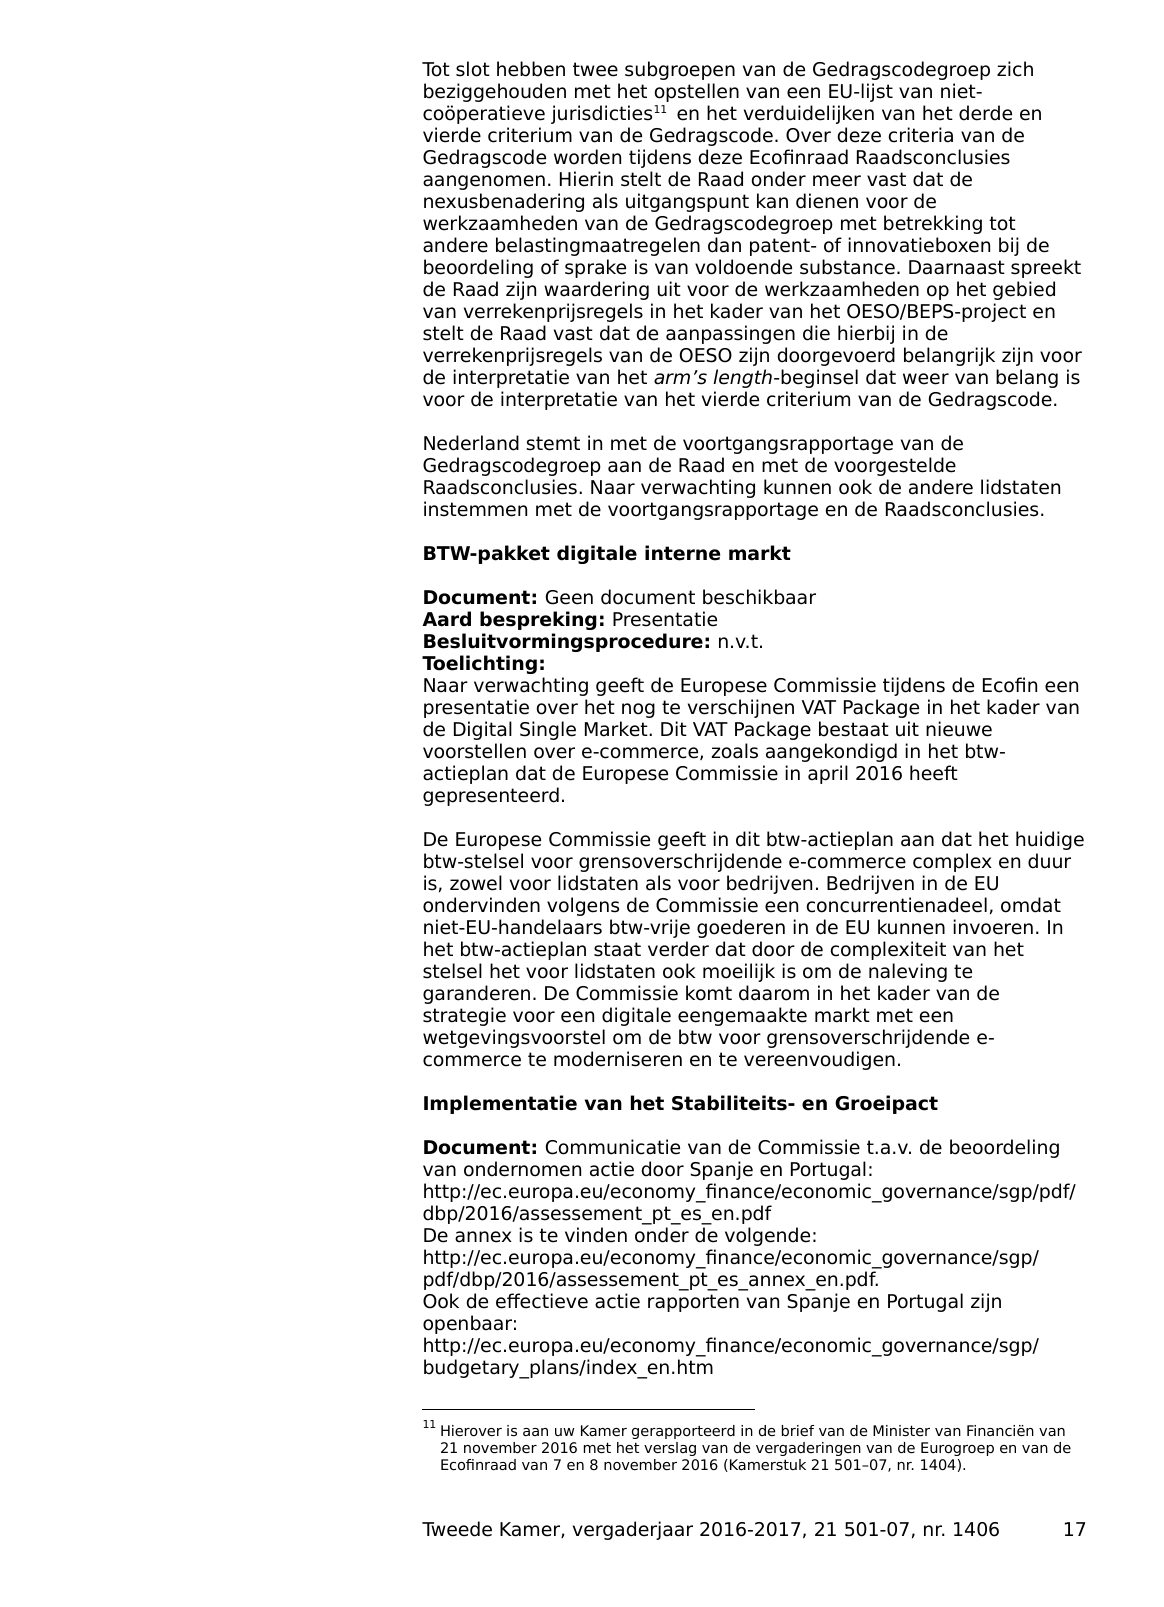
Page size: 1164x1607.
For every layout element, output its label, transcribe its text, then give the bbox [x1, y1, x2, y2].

text http://ec.europa.eu/economy_finance/economic_governance/sgp/pdf/dbp/2016/assessement_pt_es_annex_en.pdf. [422, 1247, 1087, 1291]
text Toelichting: [422, 653, 1087, 675]
text Naar verwachting geeft de Europese Commissie tijdens de Ecofin een presentatie over het nog te verschijnen VAT Package in het kader van de Digital Single Market. Dit VAT Package bestaat uit nieuwe voorstellen over e-commerce, zoals aangekondigd in het btw-actieplan dat de Europese Commissie in april 2016 heeft gepresenteerd. [422, 675, 1087, 807]
text Nederland stemt in met de voortgangsrapportage van de Gedragscodegroep aan de Raad en met de voorgestelde Raadsconclusies. Naar verwachting kunnen ook de andere lidstaten instemmen met de voortgangsrapportage en de Raadsconclusies. [422, 433, 1087, 521]
text Hierover is aan uw Kamer gerapporteerd in de brief van de Minister van Financiën van 21 november 2016 met het verslag van de vergaderingen van de Eurogroep en van de Ecofinraad van 7 en 8 november 2016 (Kamerstuk 21 501–07, nr. 1404). [422, 1418, 1087, 1474]
text Aard bespreking: Presentatie [422, 609, 1087, 631]
text De annex is te vinden onder de volgende: [422, 1225, 1087, 1247]
text Ook de effectieve actie rapporten van Spanje en Portugal zijn openbaar: [422, 1291, 1087, 1335]
text Document: Geen document beschikbaar [422, 587, 1087, 609]
text Document: Communicatie van de Commissie t.a.v. de beoordeling van ondernomen actie door Spanje en Portugal: http://ec.europa.eu/economy_finance/economic_governance/sgp/pdf/dbp/2016/assessement_pt_es_en.pdf [422, 1137, 1087, 1225]
subtitle Implementatie van het Stabiliteits- en Groeipact [422, 1093, 1087, 1115]
text Tot slot hebben twee subgroepen van de Gedragscodegroep zich beziggehouden met het opstellen van een EU-lijst van niet-coöperatieve jurisdicties en het verduidelijken van het derde en vierde criterium van de Gedragscode. Over deze criteria van de Gedragscode worden tijdens deze Ecofinraad Raadsconclusies aangenomen. Hierin stelt de Raad onder meer vast dat de nexusbenadering als uitgangspunt kan dienen voor de werkzaamheden van de Gedragscodegroep met betrekking tot andere belastingmaatregelen dan patent- of innovatieboxen bij de beoordeling of sprake is van voldoende substance. Daarnaast spreekt de Raad zijn waardering uit voor de werkzaamheden op het gebied van verrekenprijsregels in het kader van het OESO/BEPS-project en stelt de Raad vast dat de aanpassingen die hierbij in de verrekenprijsregels van de OESO zijn doorgevoerd belangrijk zijn voor de interpretatie van het arm’s length-beginsel dat weer van belang is voor de interpretatie van het vierde criterium van de Gedragscode. [422, 59, 1087, 411]
text Besluitvormingsprocedure: n.v.t. [422, 631, 1087, 653]
subtitle BTW-pakket digitale interne markt [422, 543, 1087, 565]
text De Europese Commissie geeft in dit btw-actieplan aan dat het huidige btw-stelsel voor grensoverschrijdende e-commerce complex en duur is, zowel voor lidstaten als voor bedrijven. Bedrijven in de EU ondervinden volgens de Commissie een concurrentienadeel, omdat niet-EU-handelaars btw-vrije goederen in de EU kunnen invoeren. In het btw-actieplan staat verder dat door de complexiteit van het stelsel het voor lidstaten ook moeilijk is om de naleving te garanderen. De Commissie komt daarom in het kader van de strategie voor een digitale eengemaakte markt met een wetgevingsvoorstel om de btw voor grensoverschrijdende e-commerce te moderniseren en te vereenvoudigen. [422, 829, 1087, 1071]
text http://ec.europa.eu/economy_finance/economic_governance/sgp/budgetary_plans/index_en.htm [422, 1335, 1087, 1379]
